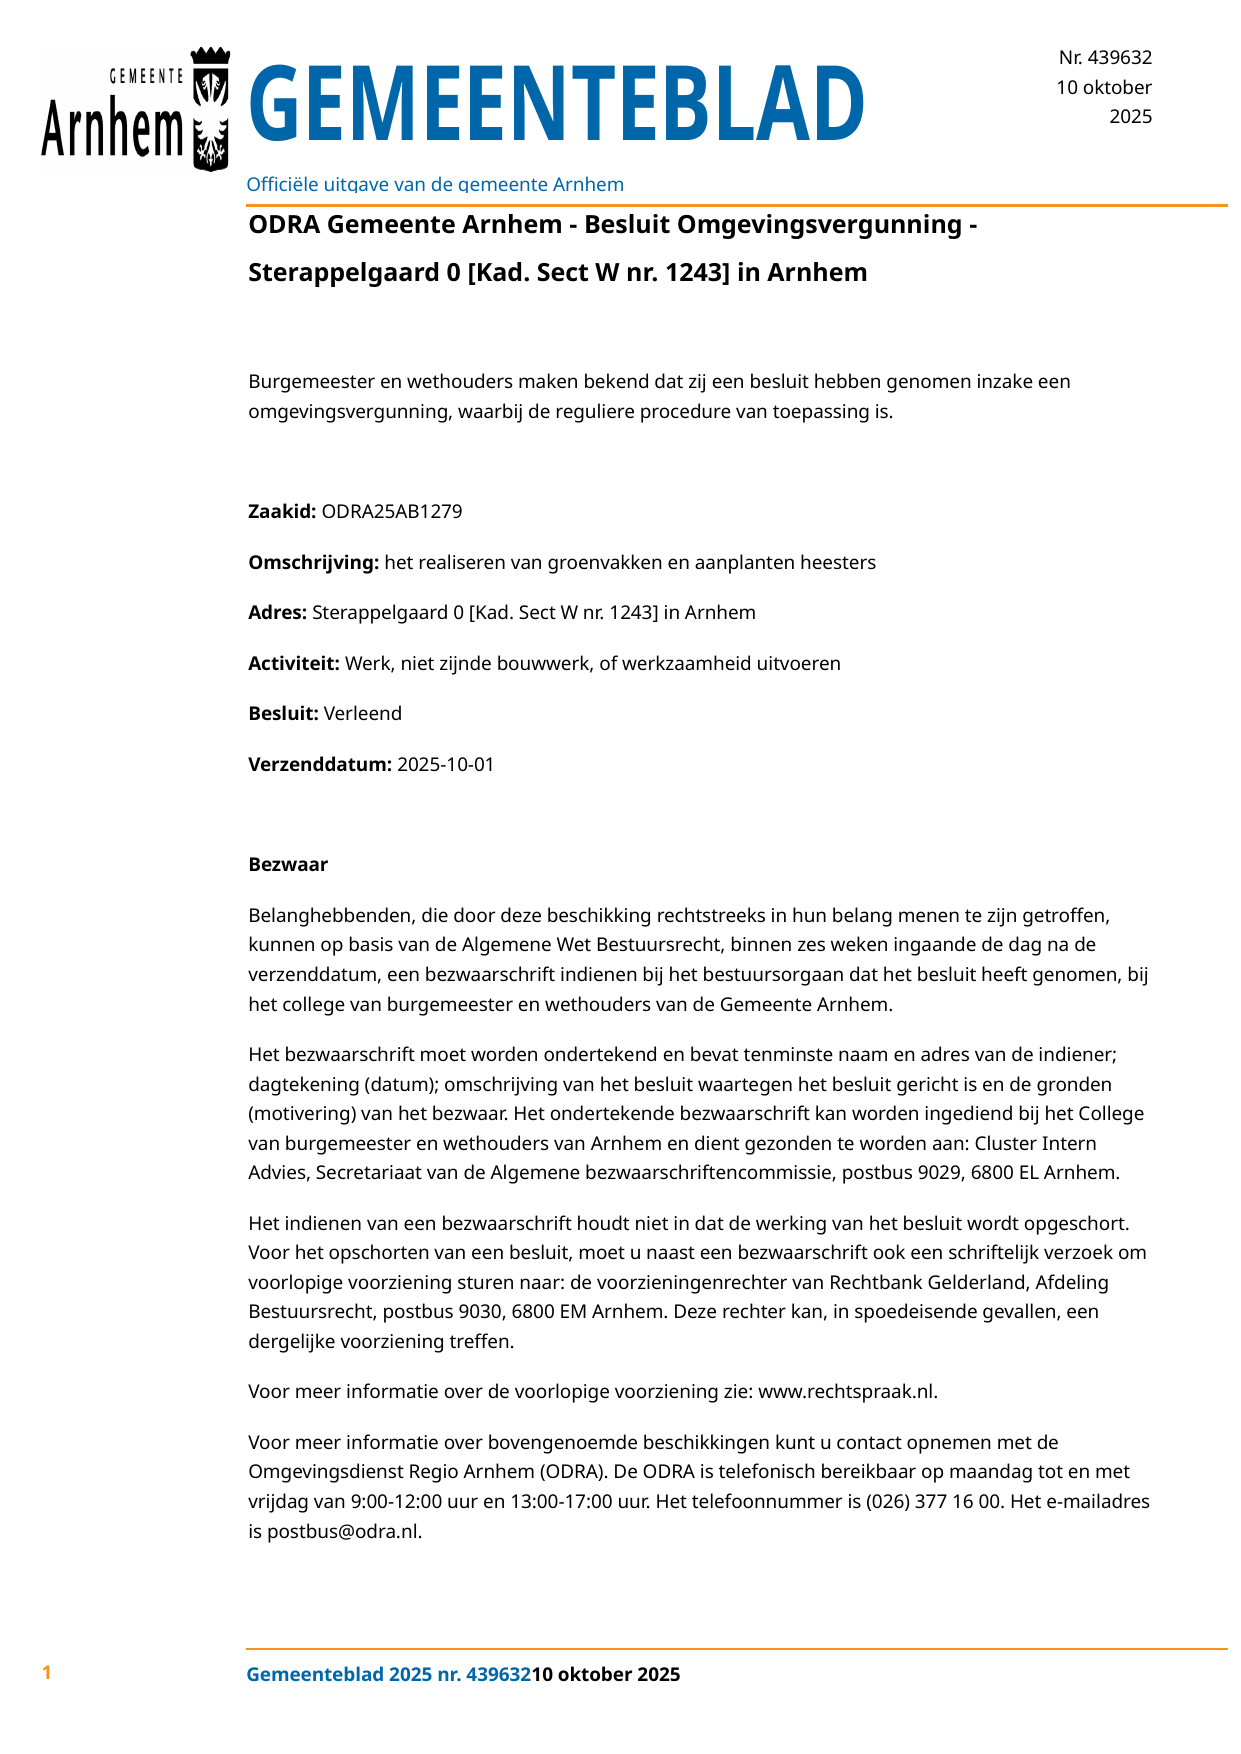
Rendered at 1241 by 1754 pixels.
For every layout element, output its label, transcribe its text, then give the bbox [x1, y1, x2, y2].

text Zaakid: ODRA25AB1279 [248, 499, 1152, 524]
text Bezwaar [248, 852, 1152, 877]
picture [41, 47, 231, 172]
text Omschrijving: het realiseren van groenvakken en aanplanten heesters [248, 549, 1152, 575]
text Belanghebbenden, die door deze beschikking rechtstreeks in hun belang menen te zijn getroffen, kunnen op basis van de Algemene Wet Bestuursrecht, binnen zes weken ingaande de dag na de verzenddatum, een bezwaarschrift indienen bij het bestuursorgaan dat het besluit heeft genomen, bij het college van burgemeester en wethouders van de Gemeente Arnhem. [248, 902, 1152, 1017]
text Adres: Sterappelgaard 0 [Kad. Sect W nr. 1243] in Arnhem [248, 599, 1152, 625]
text Burgemeester en wethouders maken bekend dat zij een besluit hebben genomen inzake een omgevingsvergunning, waarbij de reguliere procedure van toepassing is. [248, 368, 1152, 424]
text Activiteit: Werk, niet zijnde bouwwerk, of werkzaamheid uitvoeren [248, 650, 1152, 676]
text Voor meer informatie over bovengenoemde beschikkingen kunt u contact opnemen met de Omgevingsdienst Regio Arnhem (ODRA). De ODRA is telefonisch bereikbaar op maandag tot en met vrijdag van 9:00-12:00 uur en 13:00-17:00 uur. Het telefoonnummer is (026) 377 16 00. Het e-mailadres is postbus@odra.nl. [248, 1429, 1152, 1544]
text Besluit: Verleend [248, 700, 1152, 726]
text Voor meer informatie over de voorlopige voorziening zie: www.rechtspraak.nl. [248, 1379, 1152, 1404]
text ODRA Gemeente Arnhem - Besluit Omgevingsvergunning - Sterappelgaard 0 [Kad. Sect W nr. 1243] in Arnhem [248, 207, 1152, 288]
text Het bezwaarschrift moet worden ondertekend en bevat tenminste naam en adres van de indiener; dagtekening (datum); omschrijving van het besluit waartegen het besluit gericht is en de gronden (motivering) van het bezwaar. Het ondertekende bezwaarschrift kan worden ingediend bij het College van burgemeester en wethouders van Arnhem en dient gezonden te worden aan: Cluster Intern Advies, Secretariaat van de Algemene bezwaarschriftencommissie, postbus 9029, 6800 EL Arnhem. [248, 1041, 1152, 1185]
text Verzenddatum: 2025-10-01 [248, 751, 1152, 777]
text Het indienen van een bezwaarschrift houdt niet in dat de werking van het besluit wordt opgeschort. Voor het opschorten van een besluit, moet u naast een bezwaarschrift ook een schriftelijk verzoek om voorlopige voorziening sturen naar: de voorzieningenrechter van Rechtbank Gelderland, Afdeling Bestuursrecht, postbus 9030, 6800 EM Arnhem. Deze rechter kan, in spoedeisende gevallen, een dergelijke voorziening treffen. [248, 1210, 1152, 1354]
